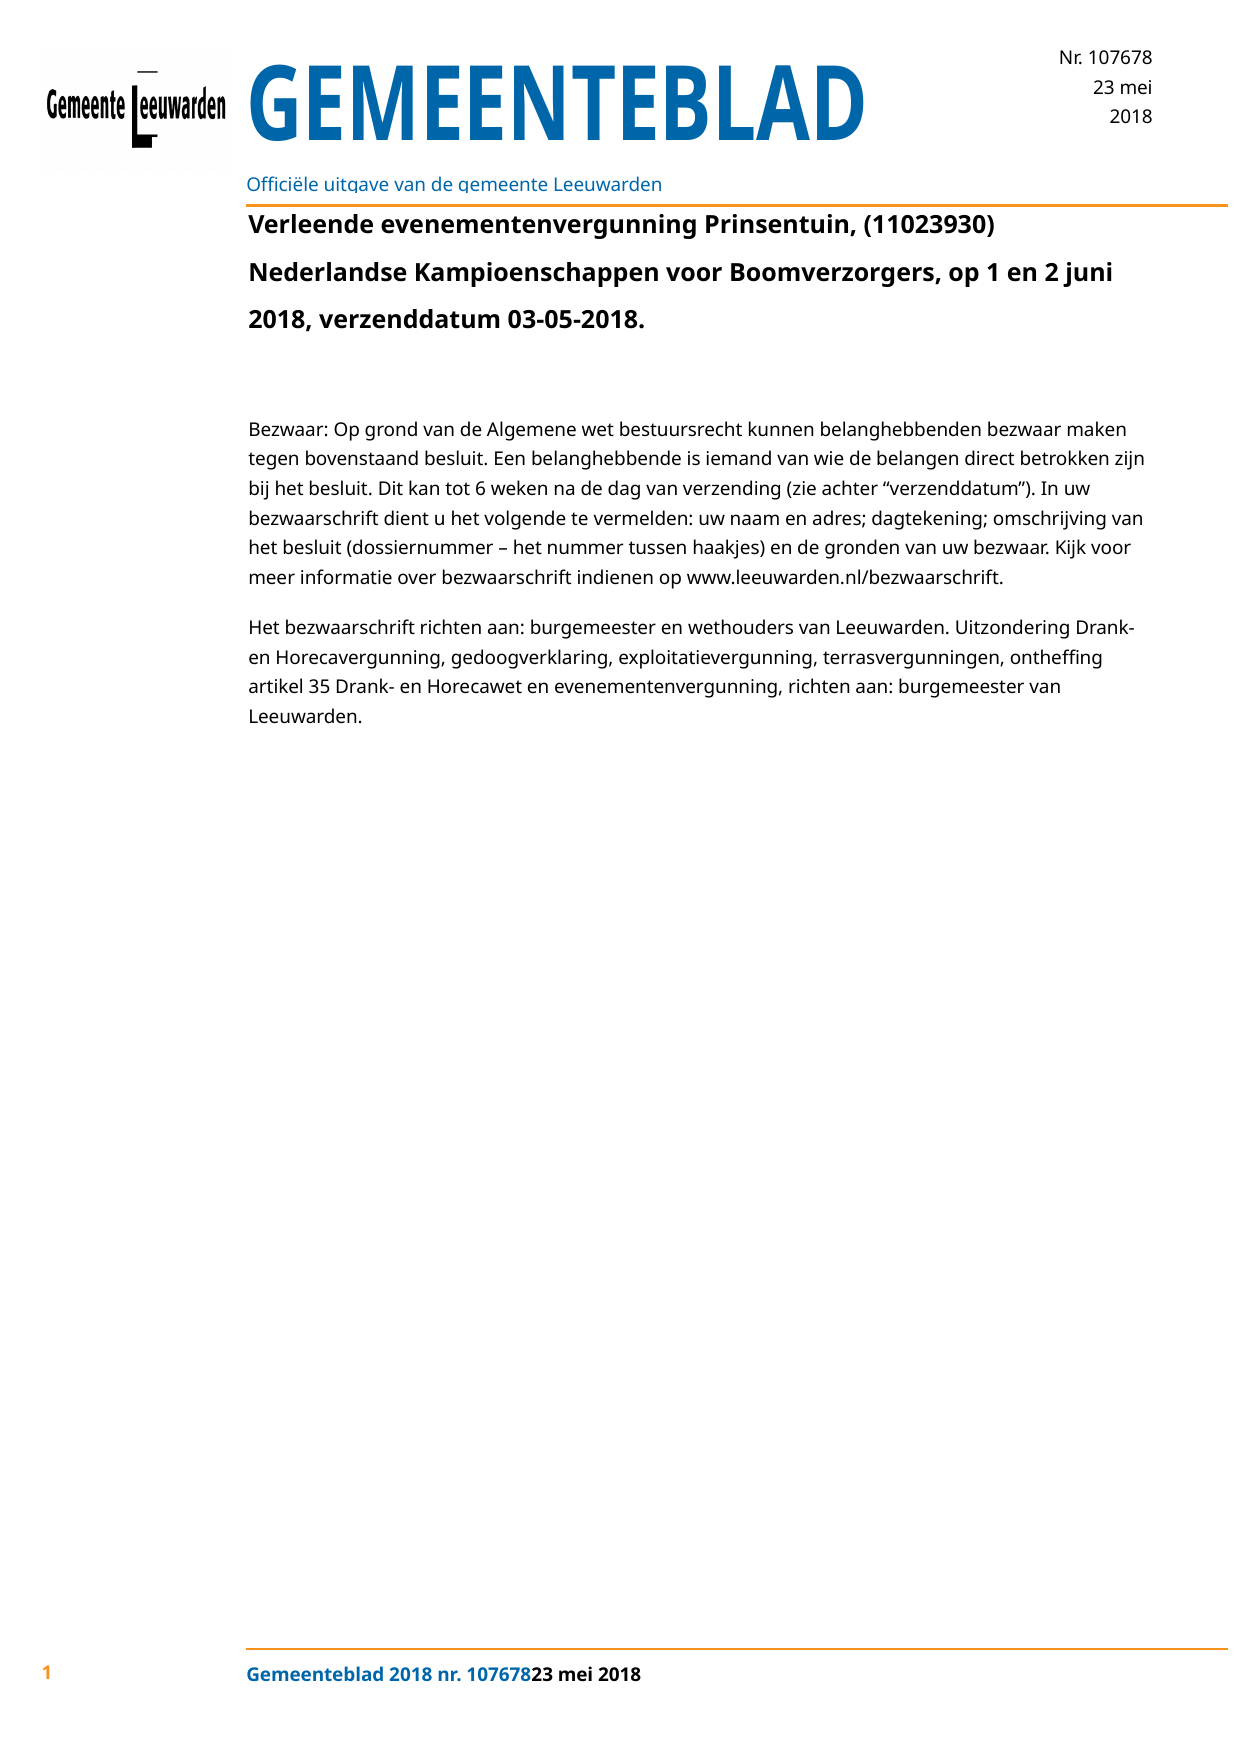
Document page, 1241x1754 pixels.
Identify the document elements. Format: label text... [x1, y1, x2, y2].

text Verleende evenementenvergunning Prinsentuin, (11023930) Nederlandse Kampioenschappen voor Boomverzorgers, op 1 en 2 juni 2018, verzenddatum 03-05-2018. [248, 207, 1152, 336]
text Het bezwaarschrift richten aan: burgemeester en wethouders van Leeuwarden. Uitzondering Drank- en Horecavergunning, gedoogverklaring, exploitatievergunning, terrasvergunningen, ontheffing artikel 35 Drank- en Horecawet en evenementenvergunning, richten aan: burgemeester van Leeuwarden. [248, 614, 1152, 729]
text Bezwaar: Op grond van de Algemene wet bestuursrecht kunnen belanghebbenden bezwaar maken tegen bovenstaand besluit. Een belanghebbende is iemand van wie de belangen direct betrokken zijn bij het besluit. Dit kan tot 6 weken na de dag van verzending (zie achter “verzenddatum”). In uw bezwaarschrift dient u het volgende te vermelden: uw naam en adres; dagtekening; omschrijving van het besluit (dossiernummer – het nummer tussen haakjes) en de gronden van uw bezwaar. Kijk voor meer informatie over bezwaarschrift indienen op www.leeuwarden.nl/bezwaarschrift. [248, 416, 1152, 589]
picture [41, 47, 231, 172]
